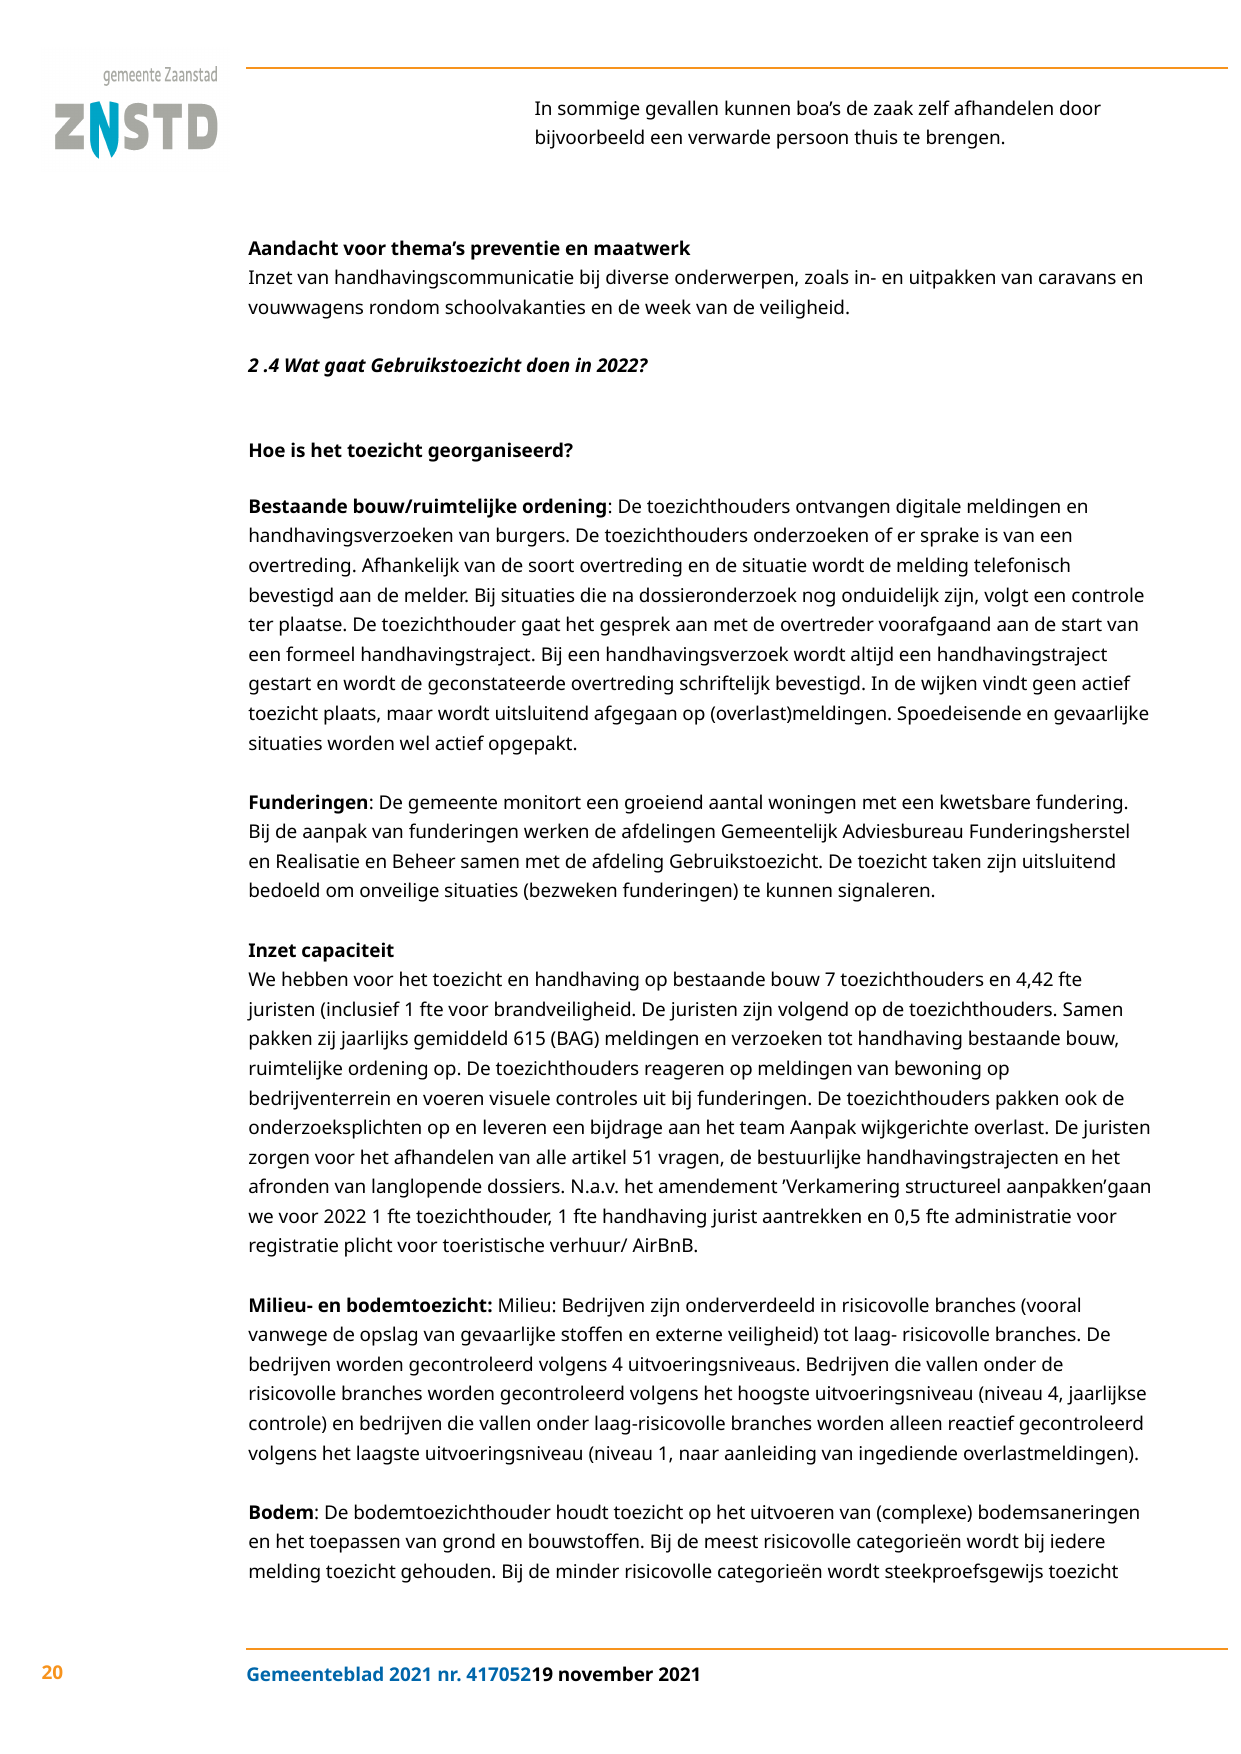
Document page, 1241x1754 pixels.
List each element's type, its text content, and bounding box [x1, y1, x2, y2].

table_cell In sommige gevallen kunnen boa’s de zaak zelf afhandelen door bijvoorbeeld een verwarde persoon thuis te brengen. [534, 95, 1152, 180]
table_cell [248, 95, 534, 180]
table_cell Bestaande bouw/ruimtelijke ordening: De toezichthouders ontvangen digitale meldingen en handhavingsverzoeken van burgers. De toezichthouders onderzoeken of er sprake is van een overtreding. Afhankelijk van de soort overtreding en de situatie wordt de melding telefonisch bevestigd aan de melder. Bij situaties die na dossieronderzoek nog onduidelijk zijn, volgt een controle ter plaatse. De toezichthouder gaat het gesprek aan met de overtreder voorafgaand aan de start van een formeel handhavingstraject. Bij een handhavingsverzoek wordt altijd een handhavingstraject gestart en wordt de geconstateerde overtreding schriftelijk bevestigd. In de wijken vindt geen actief toezicht plaats, maar wordt uitsluitend afgegaan op (overlast)meldingen. Spoedeisende en gevaarlijke situaties worden wel actief opgepakt. Funderingen: De gemeente monitort een groeiend aantal woningen met een kwetsbare fundering. Bij de aanpak van funderingen werken de afdelingen Gemeentelijk Adviesbureau Funderingsherstel en Realisatie en Beheer samen met de afdeling Gebruikstoezicht. De toezicht taken zijn uitsluitend bedoeld om onveilige situaties (bezweken funderingen) te kunnen signaleren. Inzet capaciteit We hebben voor het toezicht en handhaving op bestaande bouw 7 toezichthouders en 4,42 fte juristen (inclusief 1 fte voor brandveiligheid. De juristen zijn volgend op de toezichthouders. Samen pakken zij jaarlijks gemiddeld 615 (BAG) meldingen en verzoeken tot handhaving bestaande bouw, ruimtelijke ordening op. De toezichthouders reageren op meldingen van bewoning op bedrijventerrein en voeren visuele controles uit bij funderingen. De toezichthouders pakken ook de onderzoeksplichten op en leveren een bijdrage aan het team Aanpak wijkgerichte overlast. De juristen zorgen voor het afhandelen van alle artikel 51 vragen, de bestuurlijke handhavingstrajecten en het afronden van langlopende dossiers. N.a.v. het amendement ’Verkamering structureel aanpakken’gaan we voor 2022 1 fte toezichthouder, 1 fte handhaving jurist aantrekken en 0,5 fte administratie voor registratie plicht voor toeristische verhuur/ AirBnB. Milieu- en bodemtoezicht: Milieu: Bedrijven zijn onderverdeeld in risicovolle branches (vooral vanwege de opslag van gevaarlijke stoffen en externe veiligheid) tot laag- risicovolle branches. De bedrijven worden gecontroleerd volgens 4 uitvoeringsniveaus. Bedrijven die vallen onder de risicovolle branches worden gecontroleerd volgens het hoogste uitvoeringsniveau (niveau 4, jaarlijkse controle) en bedrijven die vallen onder laag-risicovolle branches worden alleen reactief gecontroleerd volgens het laagste uitvoeringsniveau (niveau 1, naar aanleiding van ingediende overlastmeldingen). Bodem: De bodemtoezichthouder houdt toezicht op het uitvoeren van (complexe) bodemsaneringen en het toepassen van grond en bouwstoffen. Bij de meest risicovolle categorieën wordt bij iedere melding toezicht gehouden. Bij de minder risicovolle categorieën wordt steekproefsgewijs toezicht [248, 464, 1152, 1584]
text 2 .4 Wat gaat Gebruikstoezicht doen in 2022? [248, 353, 1152, 378]
table_cell [248, 180, 1152, 205]
table_header [248, 412, 1152, 438]
table_cell Hoe is het toezicht georganiseerd? [248, 438, 1152, 463]
picture [41, 47, 231, 172]
table_cell Aandacht voor thema’s preventie en maatwerk Inzet van handhavingscommunicatie bij diverse onderwerpen, zoals in- en uitpakken van caravans en vouwwagens rondom schoolvakanties en de week van de veiligheid. [248, 205, 1152, 349]
